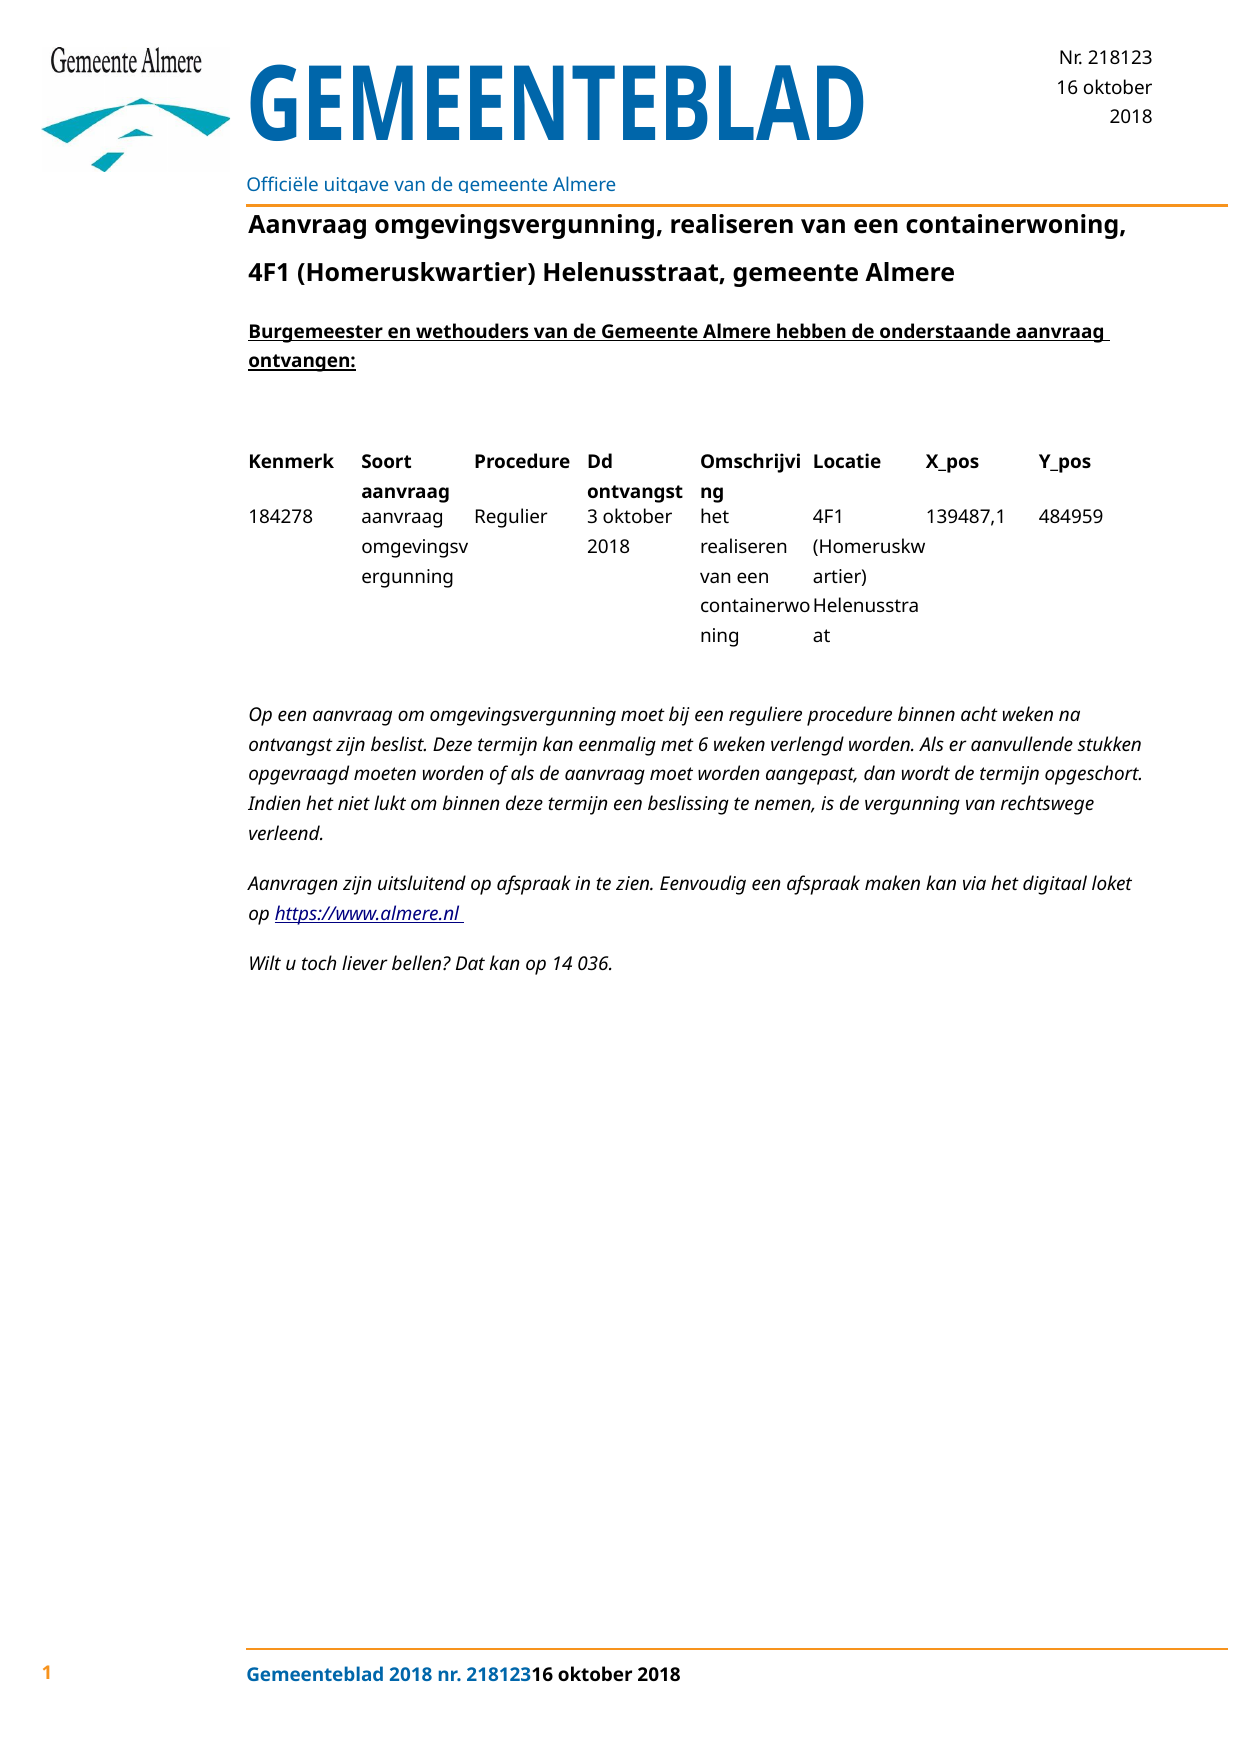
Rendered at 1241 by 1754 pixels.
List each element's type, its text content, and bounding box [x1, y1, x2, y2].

text Wilt u toch liever bellen? Dat kan op 14 036. [248, 950, 1152, 976]
table_header Procedure [474, 449, 587, 504]
table_header Dd ontvangst [587, 449, 700, 504]
text Aanvraag omgevingsvergunning, realiseren van een containerwoning, 4F1 (Homeruskwartier) Helenusstraat, gemeente Almere [248, 207, 1152, 288]
table_header Omschrijving [700, 449, 813, 504]
table_cell 484959 [1039, 504, 1152, 648]
text Aanvragen zijn uitsluitend op afspraak in te zien. Eenvoudig een afspraak maken kan via het digitaal loket op https://www.almere.nl [248, 870, 1152, 926]
table_cell 4F1 (Homeruskwartier) Helenusstraat [813, 504, 926, 648]
table_cell Regulier [474, 504, 587, 648]
table_header Locatie [813, 449, 926, 504]
table_header Kenmerk [248, 449, 361, 504]
picture [41, 47, 231, 172]
table_cell 3 oktober 2018 [587, 504, 700, 648]
table_header X_pos [926, 449, 1038, 504]
table_cell 139487,1 [926, 504, 1038, 648]
text Op een aanvraag om omgevingsvergunning moet bij een reguliere procedure binnen acht weken na ontvangst zijn beslist. Deze termijn kan eenmalig met 6 weken verlengd worden. Als er aanvullende stukken opgevraagd moeten worden of als de aanvraag moet worden aangepast, dan wordt de termijn opgeschort. Indien het niet lukt om binnen deze termijn een beslissing te nemen, is de vergunning van rechtswege verleend. [248, 701, 1152, 846]
table_cell het realiseren van een containerwoning [700, 504, 813, 648]
table_header Soort aanvraag [361, 449, 474, 504]
table_cell aanvraag omgevingsvergunning [361, 504, 474, 648]
table_cell 184278 [248, 504, 361, 648]
table_header Y_pos [1039, 449, 1152, 504]
text Burgemeester en wethouders van de Gemeente Almere hebben de onderstaande aanvraag ontvangen: [248, 318, 1152, 373]
